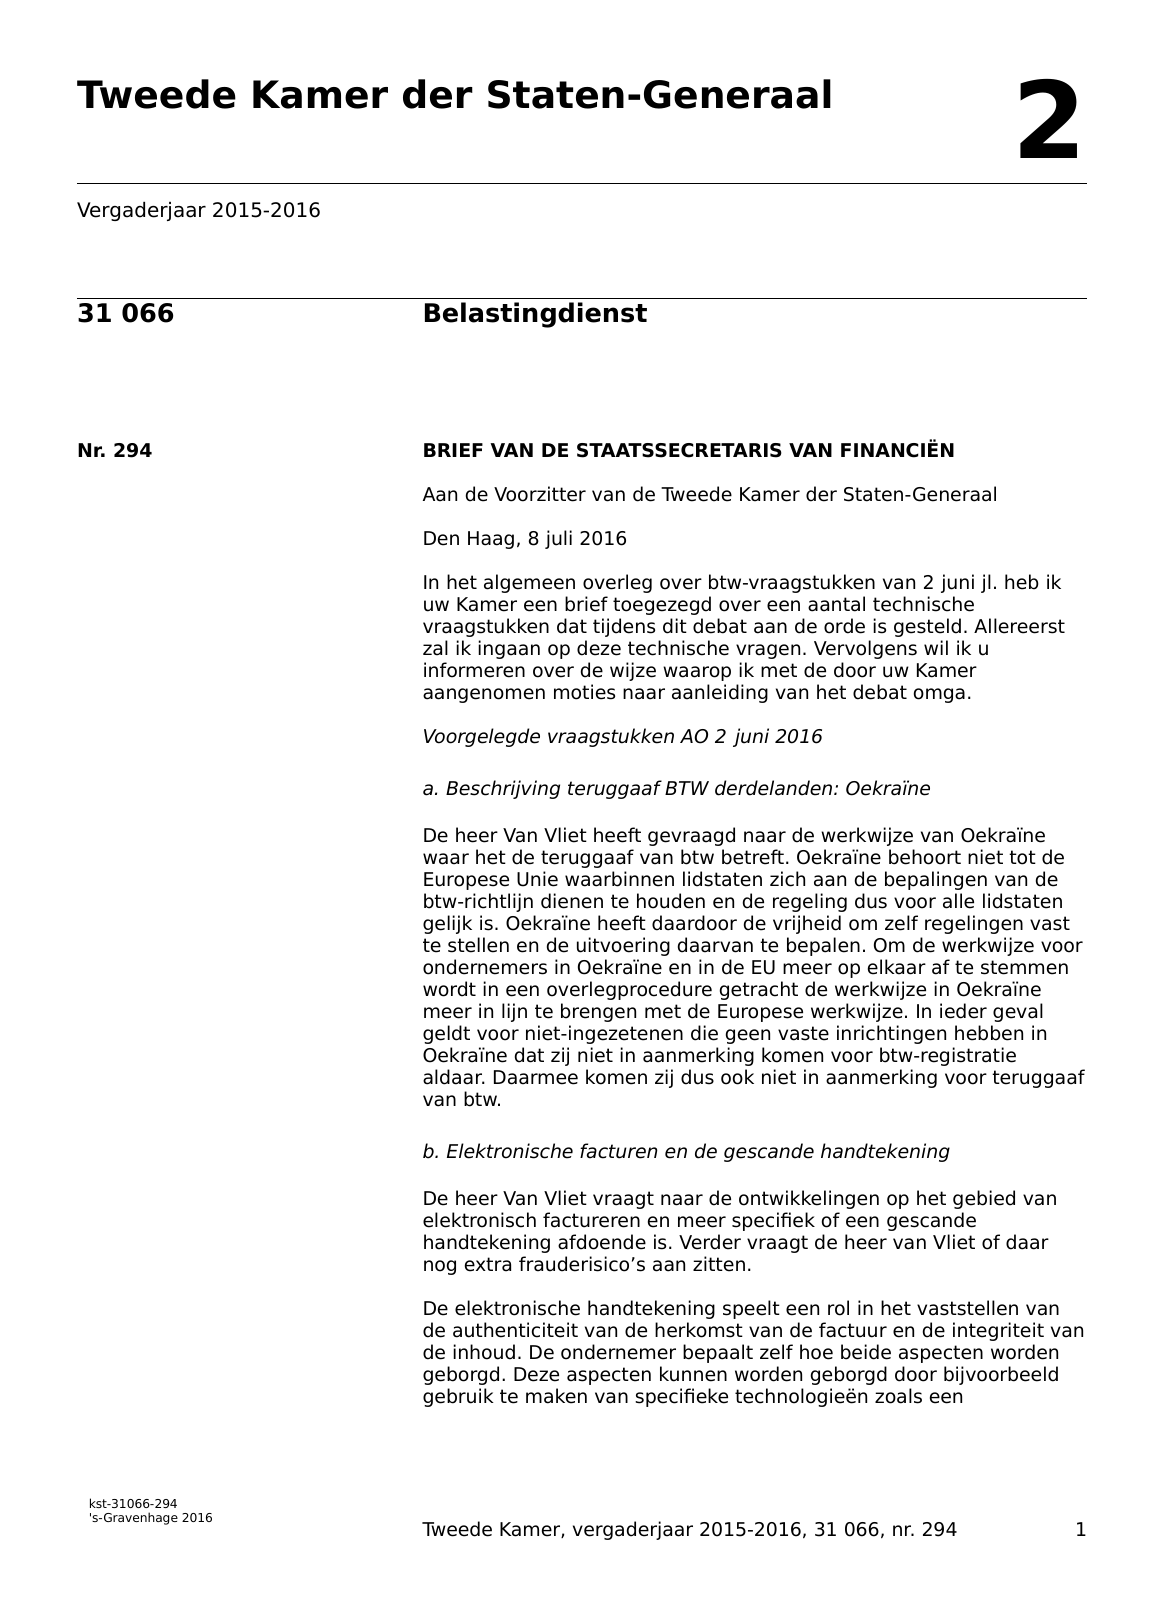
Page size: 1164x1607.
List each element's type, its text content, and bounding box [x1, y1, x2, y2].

table_header Tweede Kamer der Staten-Generaal [77, 59, 886, 183]
text De heer Van Vliet vraagt naar de ontwikkelingen op het gebied van elektronisch factureren en meer specifiek of een gescande handtekening afdoende is. Verder vraagt de heer van Vliet of daar nog extra frauderisico’s aan zitten. [422, 1188, 1087, 1276]
subtitle Voorgelegde vraagstukken AO 2 juni 2016 [422, 726, 1087, 748]
subtitle Nr. 294 BRIEF VAN DE STAATSSECRETARIS VAN FINANCIËN [77, 440, 1087, 462]
text kst-31066-294 [88, 1497, 323, 1511]
subtitle 31 066 Belastingdienst [77, 299, 1087, 329]
table_cell Vergaderjaar 2015-2016 [77, 184, 1087, 298]
text In het algemeen overleg over btw-vraagstukken van 2 juni jl. heb ik uw Kamer een brief toegezegd over een aantal technische vraagstukken dat tijdens dit debat aan de orde is gesteld. Allereerst zal ik ingaan op deze technische vragen. Vervolgens wil ik u informeren over de wijze waarop ik met de door uw Kamer aangenomen moties naar aanleiding van het debat omga. [422, 572, 1087, 704]
text 's-Gravenhage 2016 [88, 1511, 323, 1525]
text Den Haag, 8 juli 2016 [422, 528, 1087, 550]
table_header 2 [886, 59, 1087, 183]
subtitle b. Elektronische facturen en de gescande handtekening [422, 1141, 1087, 1163]
subtitle a. Beschrijving teruggaaf BTW derdelanden: Oekraïne [422, 778, 1087, 800]
text De heer Van Vliet heeft gevraagd naar de werkwijze van Oekraïne waar het de teruggaaf van btw betreft. Oekraïne behoort niet tot de Europese Unie waarbinnen lidstaten zich aan de bepalingen van de btw-richtlijn dienen te houden en de regeling dus voor alle lidstaten gelijk is. Oekraïne heeft daardoor de vrijheid om zelf regelingen vast te stellen en de uitvoering daarvan te bepalen. Om de werkwijze voor ondernemers in Oekraïne en in de EU meer op elkaar af te stemmen wordt in een overlegprocedure getracht de werkwijze in Oekraïne meer in lijn te brengen met de Europese werkwijze. In ieder geval geldt voor niet-ingezetenen die geen vaste inrichtingen hebben in Oekraïne dat zij niet in aanmerking komen voor btw-registratie aldaar. Daarmee komen zij dus ook niet in aanmerking voor teruggaaf van btw. [422, 825, 1087, 1111]
text Aan de Voorzitter van de Tweede Kamer der Staten-Generaal [422, 484, 1087, 506]
text De elektronische handtekening speelt een rol in het vaststellen van de authenticiteit van de herkomst van de factuur en de integriteit van de inhoud. De ondernemer bepaalt zelf hoe beide aspecten worden geborgd. Deze aspecten kunnen worden geborgd door bijvoorbeeld gebruik te maken van specifieke technologieën zoals een [422, 1298, 1087, 1408]
